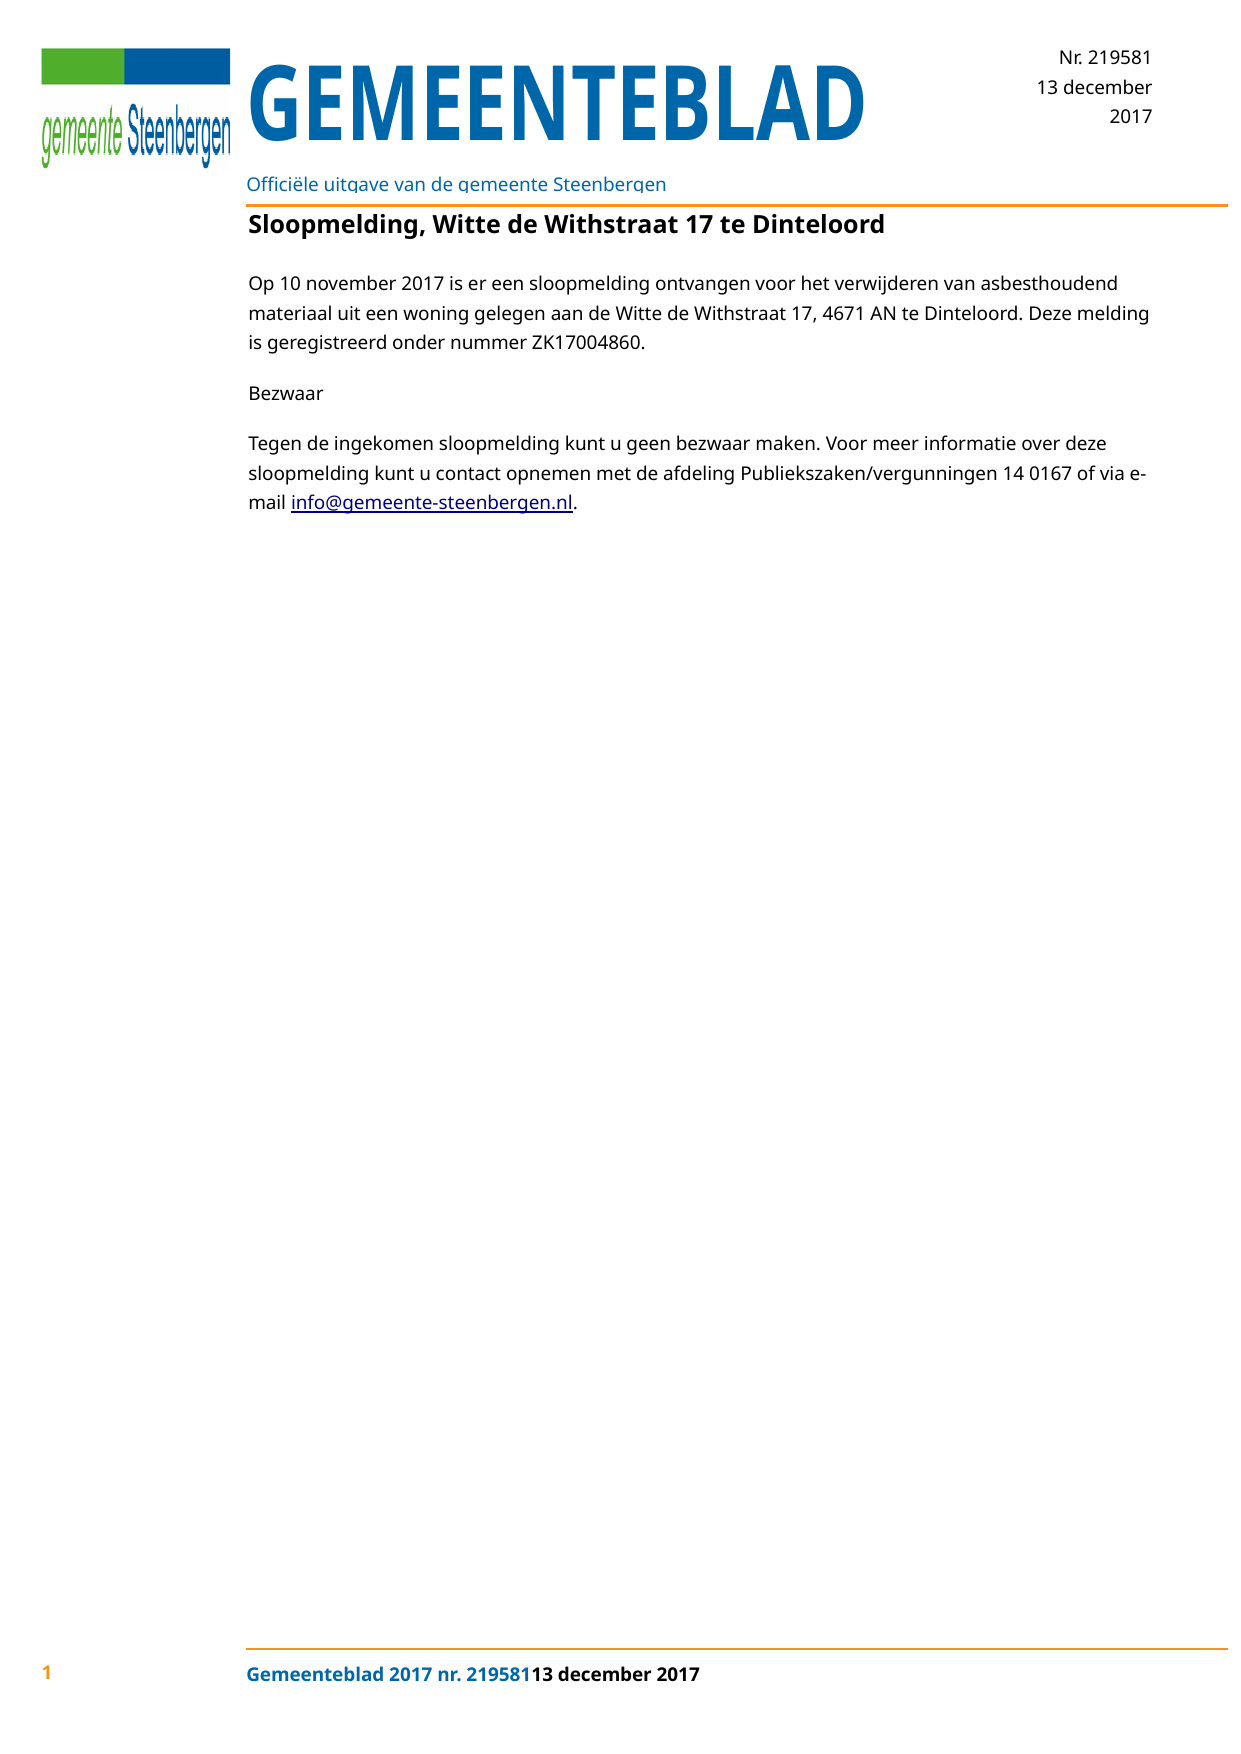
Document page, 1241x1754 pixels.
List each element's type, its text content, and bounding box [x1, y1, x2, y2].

text Bezwaar [248, 380, 1152, 406]
text Sloopmelding, Witte de Withstraat 17 te Dinteloord [248, 207, 1152, 241]
text Tegen de ingekomen sloopmelding kunt u geen bezwaar maken. Voor meer informatie over deze sloopmelding kunt u contact opnemen met de afdeling Publiekszaken/vergunningen 14 0167 of via e-mail info@gemeente-steenbergen.nl. [248, 430, 1152, 515]
text Op 10 november 2017 is er een sloopmelding ontvangen voor het verwijderen van asbesthoudend materiaal uit een woning gelegen aan de Witte de Withstraat 17, 4671 AN te Dinteloord. Deze melding is geregistreerd onder nummer ZK17004860. [248, 270, 1152, 355]
picture [41, 47, 231, 172]
